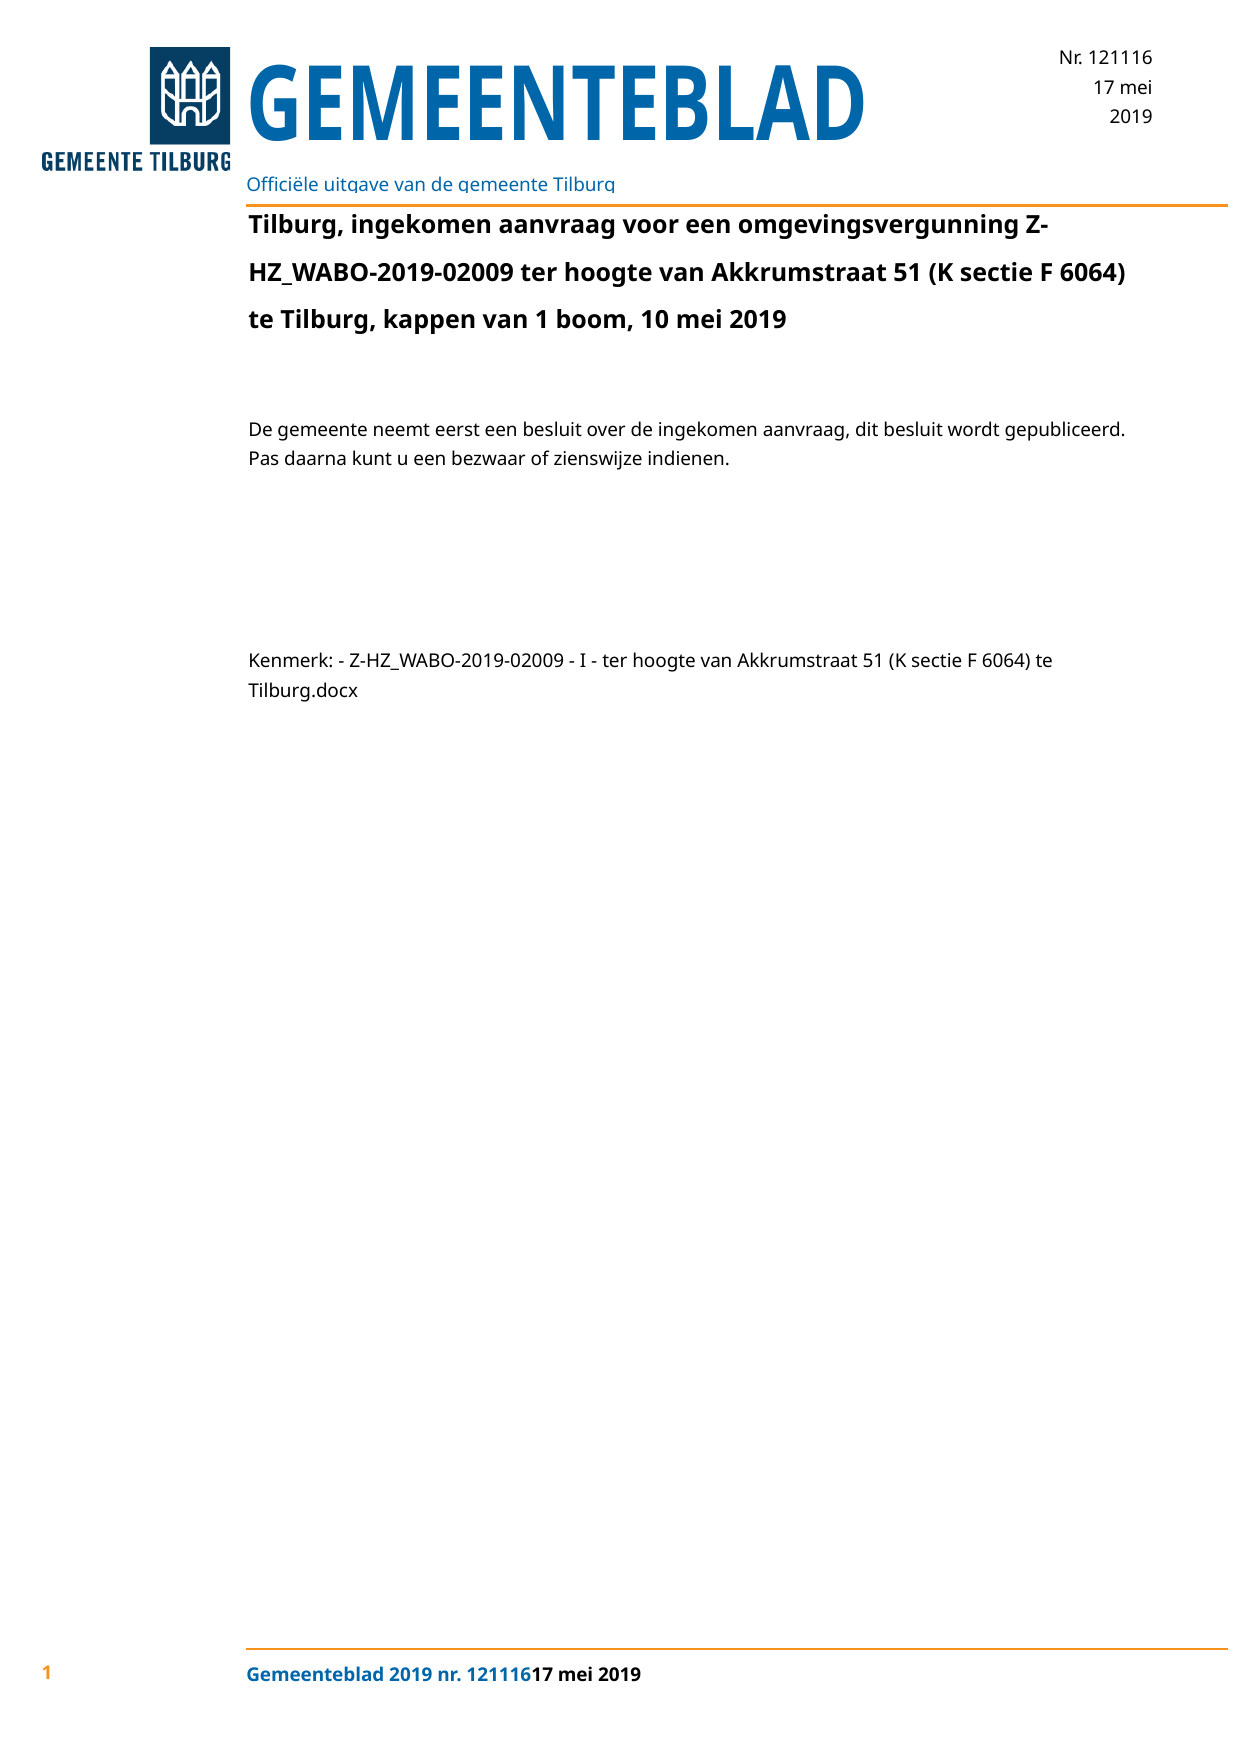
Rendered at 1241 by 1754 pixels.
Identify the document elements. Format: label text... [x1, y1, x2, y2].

picture [41, 47, 231, 172]
text De gemeente neemt eerst een besluit over de ingekomen aanvraag, dit besluit wordt gepubliceerd. Pas daarna kunt u een bezwaar of zienswijze indienen. [248, 416, 1152, 471]
text Kenmerk: - Z-HZ_WABO-2019-02009 - I - ter hoogte van Akkrumstraat 51 (K sectie F 6064) te Tilburg.docx [248, 647, 1152, 702]
text Tilburg, ingekomen aanvraag voor een omgevingsvergunning Z-HZ_WABO-2019-02009 ter hoogte van Akkrumstraat 51 (K sectie F 6064) te Tilburg, kappen van 1 boom, 10 mei 2019 [248, 207, 1152, 336]
